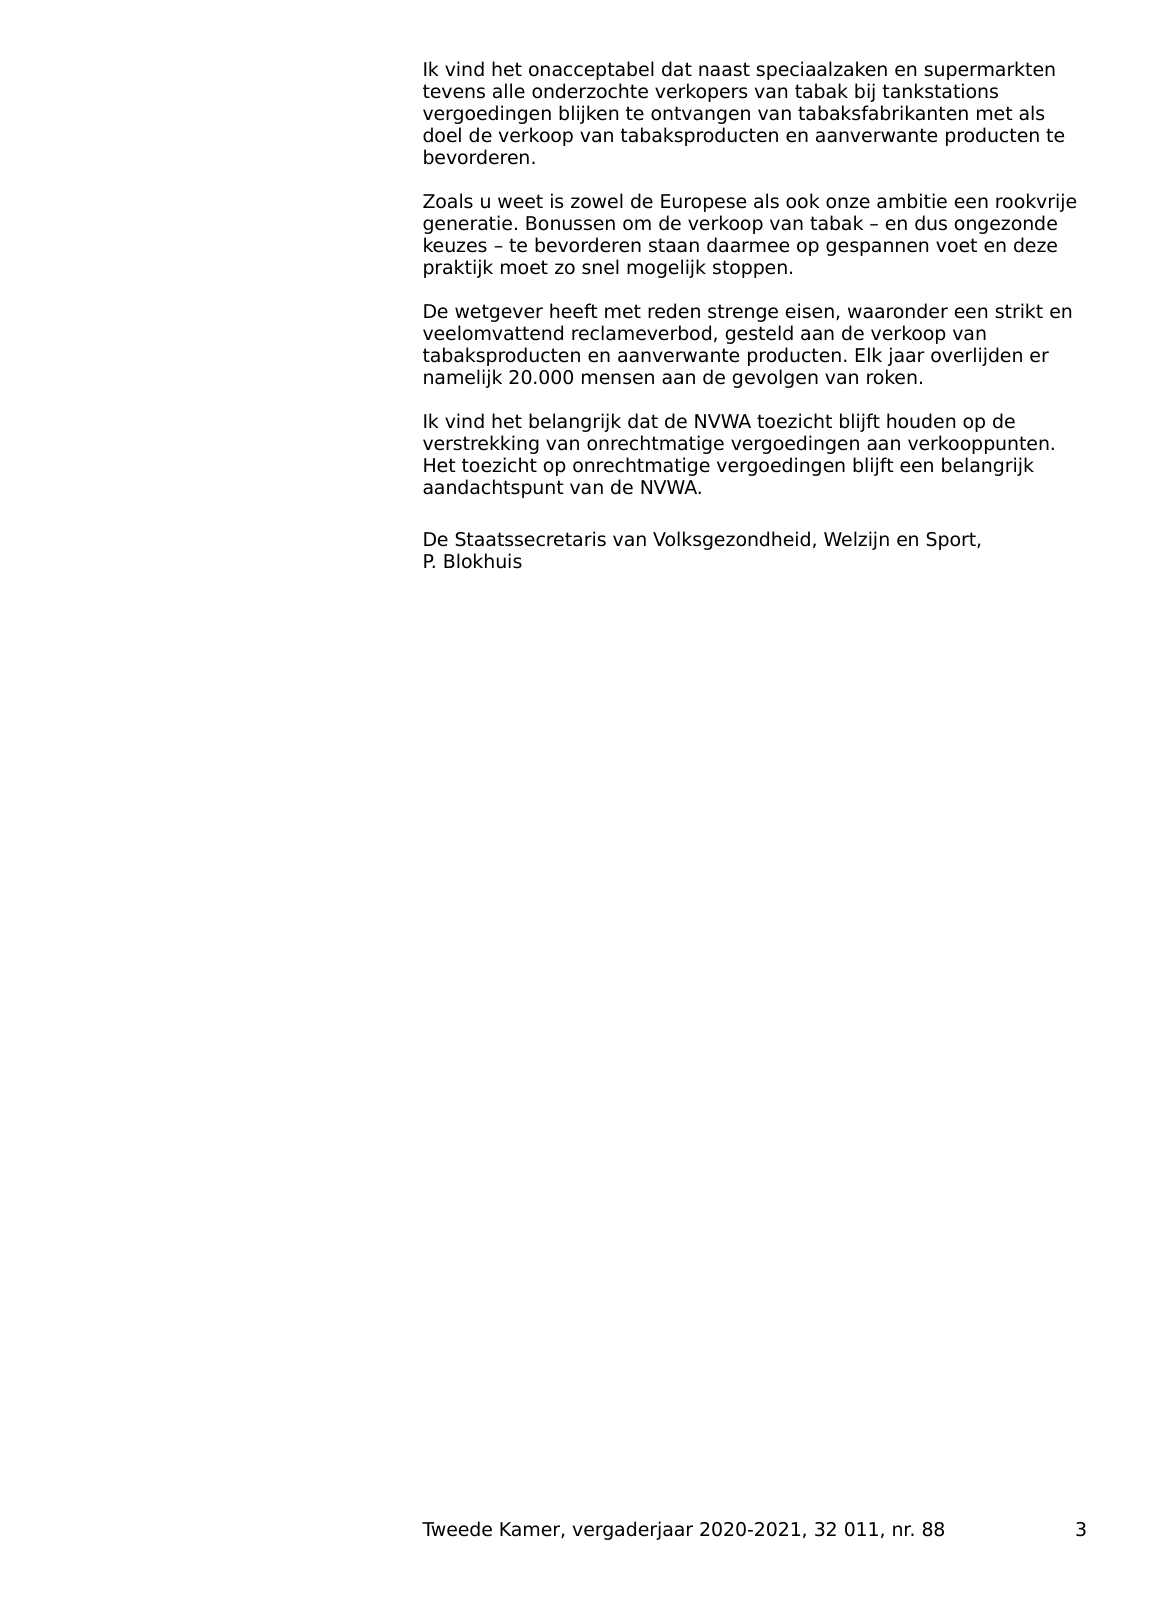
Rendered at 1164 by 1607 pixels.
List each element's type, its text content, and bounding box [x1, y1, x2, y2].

text De wetgever heeft met reden strenge eisen, waaronder een strikt en veelomvattend reclameverbod, gesteld aan de verkoop van tabaksproducten en aanverwante producten. Elk jaar overlijden er namelijk 20.000 mensen aan de gevolgen van roken. [422, 301, 1087, 389]
text Ik vind het onacceptabel dat naast speciaalzaken en supermarkten tevens alle onderzochte verkopers van tabak bij tankstations vergoedingen blijken te ontvangen van tabaksfabrikanten met als doel de verkoop van tabaksproducten en aanverwante producten te bevorderen. [422, 59, 1087, 169]
text Ik vind het belangrijk dat de NVWA toezicht blijft houden op de verstrekking van onrechtmatige vergoedingen aan verkooppunten. Het toezicht op onrechtmatige vergoedingen blijft een belangrijk aandachtspunt van de NVWA. [422, 411, 1087, 499]
text De Staatssecretaris van Volksgezondheid, Welzijn en Sport, P. Blokhuis [422, 529, 1087, 573]
text Zoals u weet is zowel de Europese als ook onze ambitie een rookvrije generatie. Bonussen om de verkoop van tabak – en dus ongezonde keuzes – te bevorderen staan daarmee op gespannen voet en deze praktijk moet zo snel mogelijk stoppen. [422, 191, 1087, 279]
